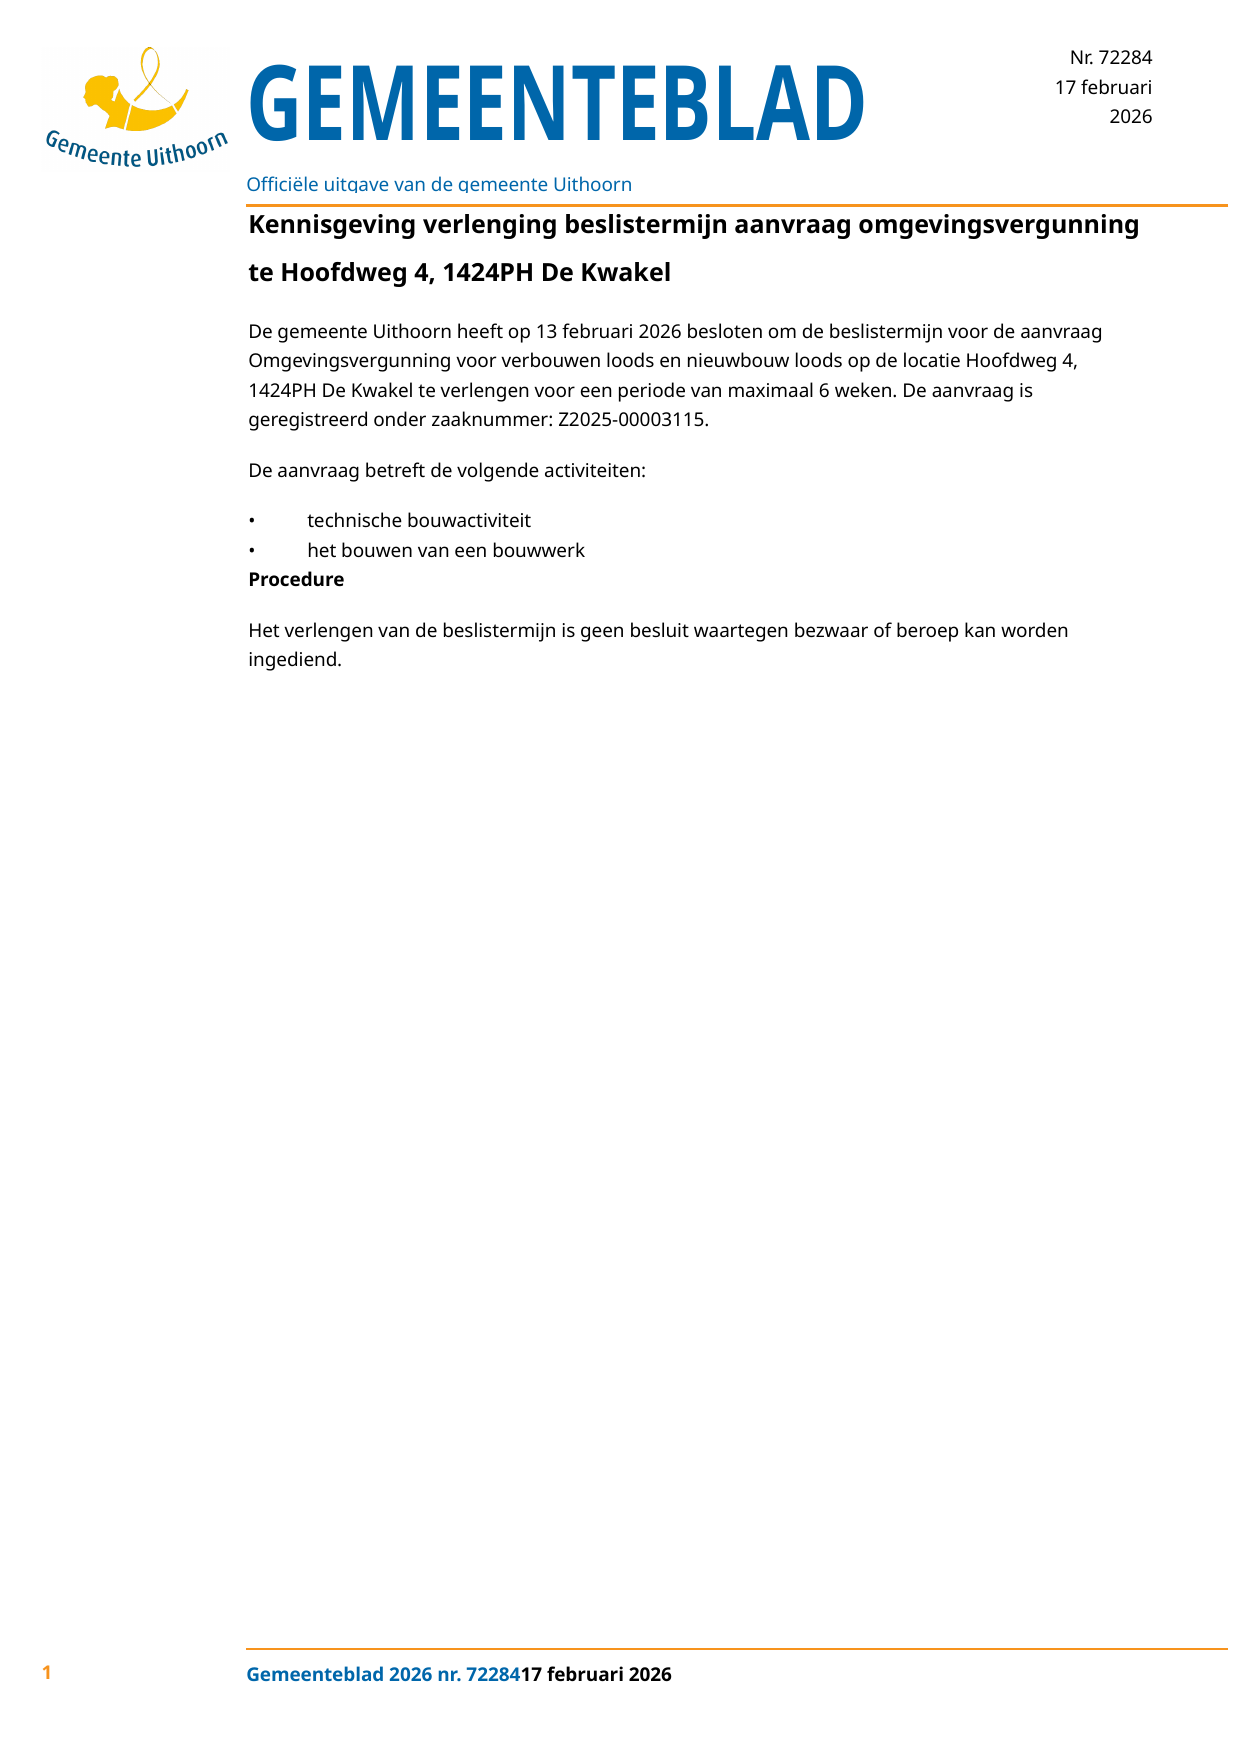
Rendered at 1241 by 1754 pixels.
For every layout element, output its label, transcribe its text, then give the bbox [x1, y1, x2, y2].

text Kennisgeving verlenging beslistermijn aanvraag omgevingsvergunning te Hoofdweg 4, 1424PH De Kwakel [248, 207, 1152, 288]
text Het verlengen van de beslistermijn is geen besluit waartegen bezwaar of beroep kan worden ingediend. [248, 617, 1152, 672]
picture [41, 47, 231, 172]
text De aanvraag betreft de volgende activiteiten: [248, 457, 1152, 483]
text Procedure [248, 567, 1152, 592]
list technische bouwactiviteit [248, 507, 1152, 533]
list het bouwen van een bouwwerk [248, 537, 1152, 563]
text De gemeente Uithoorn heeft op 13 februari 2026 besloten om de beslistermijn voor de aanvraag Omgevingsvergunning voor verbouwen loods en nieuwbouw loods op de locatie Hoofdweg 4, 1424PH De Kwakel te verlengen voor een periode van maximaal 6 weken. De aanvraag is geregistreerd onder zaaknummer: Z2025-00003115. [248, 318, 1152, 432]
